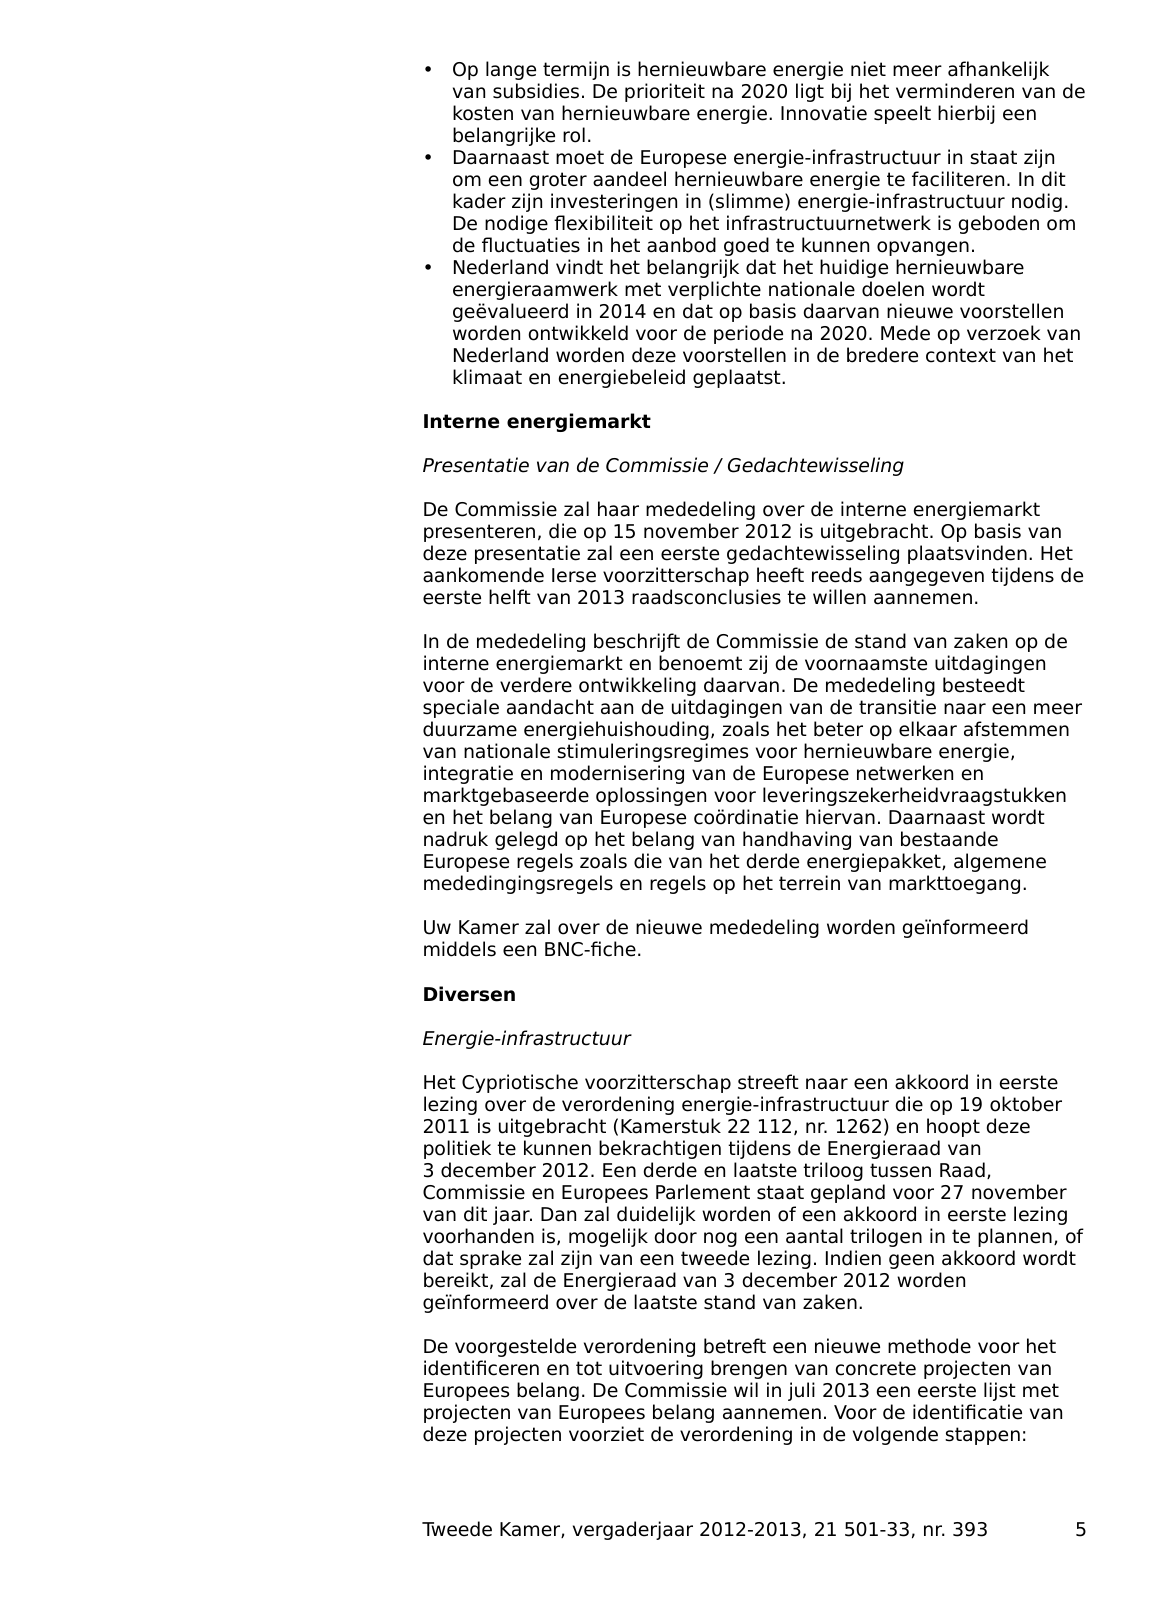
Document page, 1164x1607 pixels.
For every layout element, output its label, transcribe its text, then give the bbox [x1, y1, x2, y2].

text • Nederland vindt het belangrijk dat het huidige hernieuwbare energieraamwerk met verplichte nationale doelen wordt geëvalueerd in 2014 en dat op basis daarvan nieuwe voorstellen worden ontwikkeld voor de periode na 2020. Mede op verzoek van Nederland worden deze voorstellen in de bredere context van het klimaat en energiebeleid geplaatst. [422, 257, 1087, 389]
text Uw Kamer zal over de nieuwe mededeling worden geïnformeerd middels een BNC-fiche. [422, 917, 1087, 961]
text De voorgestelde verordening betreft een nieuwe methode voor het identificeren en tot uitvoering brengen van concrete projecten van Europees belang. De Commissie wil in juli 2013 een eerste lijst met projecten van Europees belang aannemen. Voor de identificatie van deze projecten voorziet de verordening in de volgende stappen: [422, 1336, 1087, 1446]
subtitle Interne energiemarkt [422, 411, 1087, 433]
subtitle Diversen [422, 983, 1087, 1005]
text Het Cypriotische voorzitterschap streeft naar een akkoord in eerste lezing over de verordening energie-infrastructuur die op 19 oktober 2011 is uitgebracht (Kamerstuk 22 112, nr. 1262) en hoopt deze politiek te kunnen bekrachtigen tijdens de Energieraad van 3 december 2012. Een derde en laatste triloog tussen Raad, Commissie en Europees Parlement staat gepland voor 27 november van dit jaar. Dan zal duidelijk worden of een akkoord in eerste lezing voorhanden is, mogelijk door nog een aantal trilogen in te plannen, of dat sprake zal zijn van een tweede lezing. Indien geen akkoord wordt bereikt, zal de Energieraad van 3 december 2012 worden geïnformeerd over de laatste stand van zaken. [422, 1072, 1087, 1313]
subtitle Energie-infrastructuur [422, 1028, 1087, 1049]
text • Op lange termijn is hernieuwbare energie niet meer afhankelijk van subsidies. De prioriteit na 2020 ligt bij het verminderen van de kosten van hernieuwbare energie. Innovatie speelt hierbij een belangrijke rol. [422, 59, 1087, 147]
text In de mededeling beschrijft de Commissie de stand van zaken op de interne energiemarkt en benoemt zij de voornaamste uitdagingen voor de verdere ontwikkeling daarvan. De mededeling besteedt speciale aandacht aan de uitdagingen van de transitie naar een meer duurzame energiehuishouding, zoals het beter op elkaar afstemmen van nationale stimuleringsregimes voor hernieuwbare energie, integratie en modernisering van de Europese netwerken en marktgebaseerde oplossingen voor leveringszekerheidvraagstukken en het belang van Europese coördinatie hiervan. Daarnaast wordt nadruk gelegd op het belang van handhaving van bestaande Europese regels zoals die van het derde energiepakket, algemene mededingingsregels en regels op het terrein van markttoegang. [422, 631, 1087, 895]
text De Commissie zal haar mededeling over de interne energiemarkt presenteren, die op 15 november 2012 is uitgebracht. Op basis van deze presentatie zal een eerste gedachtewisseling plaatsvinden. Het aankomende Ierse voorzitterschap heeft reeds aangegeven tijdens de eerste helft van 2013 raadsconclusies te willen aannemen. [422, 499, 1087, 609]
text • Daarnaast moet de Europese energie-infrastructuur in staat zijn om een groter aandeel hernieuwbare energie te faciliteren. In dit kader zijn investeringen in (slimme) energie-infrastructuur nodig. De nodige flexibiliteit op het infrastructuurnetwerk is geboden om de fluctuaties in het aanbod goed te kunnen opvangen. [422, 147, 1087, 257]
subtitle Presentatie van de Commissie / Gedachtewisseling [422, 455, 1087, 477]
